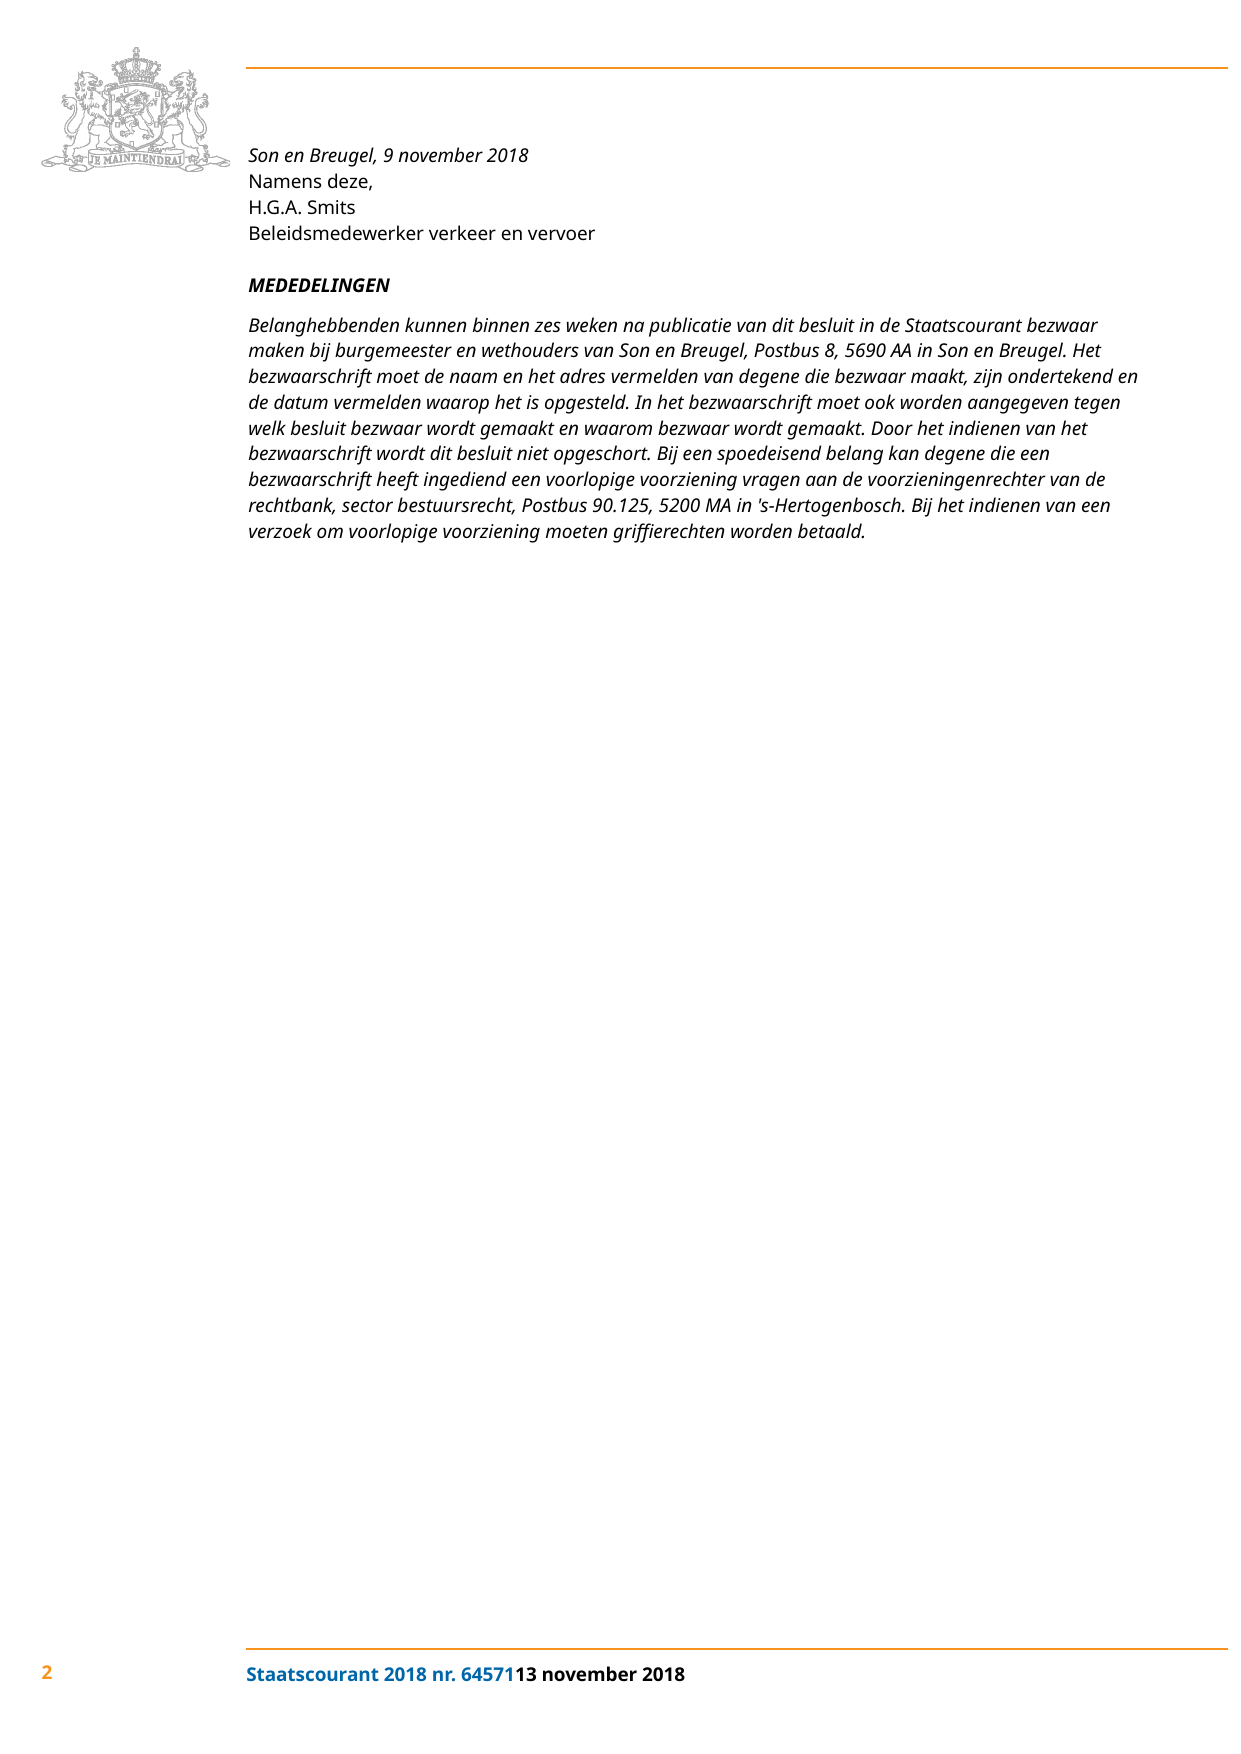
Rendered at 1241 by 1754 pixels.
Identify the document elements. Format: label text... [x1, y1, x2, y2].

text Son en Breugel, 9 november 2018 [248, 143, 1152, 168]
text Belanghebbenden kunnen binnen zes weken na publicatie van dit besluit in de Staatscourant bezwaar maken bij burgemeester en wethouders van Son en Breugel, Postbus 8, 5690 AA in Son en Breugel. Het bezwaarschrift moet de naam en het adres vermelden van degene die bezwaar maakt, zijn ondertekend en de datum vermelden waarop het is opgesteld. In het bezwaarschrift moet ook worden aangegeven tegen welk besluit bezwaar wordt gemaakt en waarom bezwaar wordt gemaakt. Door het indienen van het bezwaarschrift wordt dit besluit niet opgeschort. Bij een spoedeisend belang kan degene die een bezwaarschrift heeft ingediend een voorlopige voorziening vragen aan de voorzieningenrechter van de rechtbank, sector bestuursrecht, Postbus 90.125, 5200 MA in 's-Hertogenbosch. Bij het indienen van een verzoek om voorlopige voorziening moeten griffierechten worden betaald. [248, 312, 1152, 543]
text Namens deze, [248, 168, 1152, 194]
text Beleidsmedewerker verkeer en vervoer [248, 220, 1152, 246]
text MEDEDELINGEN [248, 273, 1152, 298]
picture [41, 47, 231, 172]
text H.G.A. Smits [248, 194, 1152, 220]
